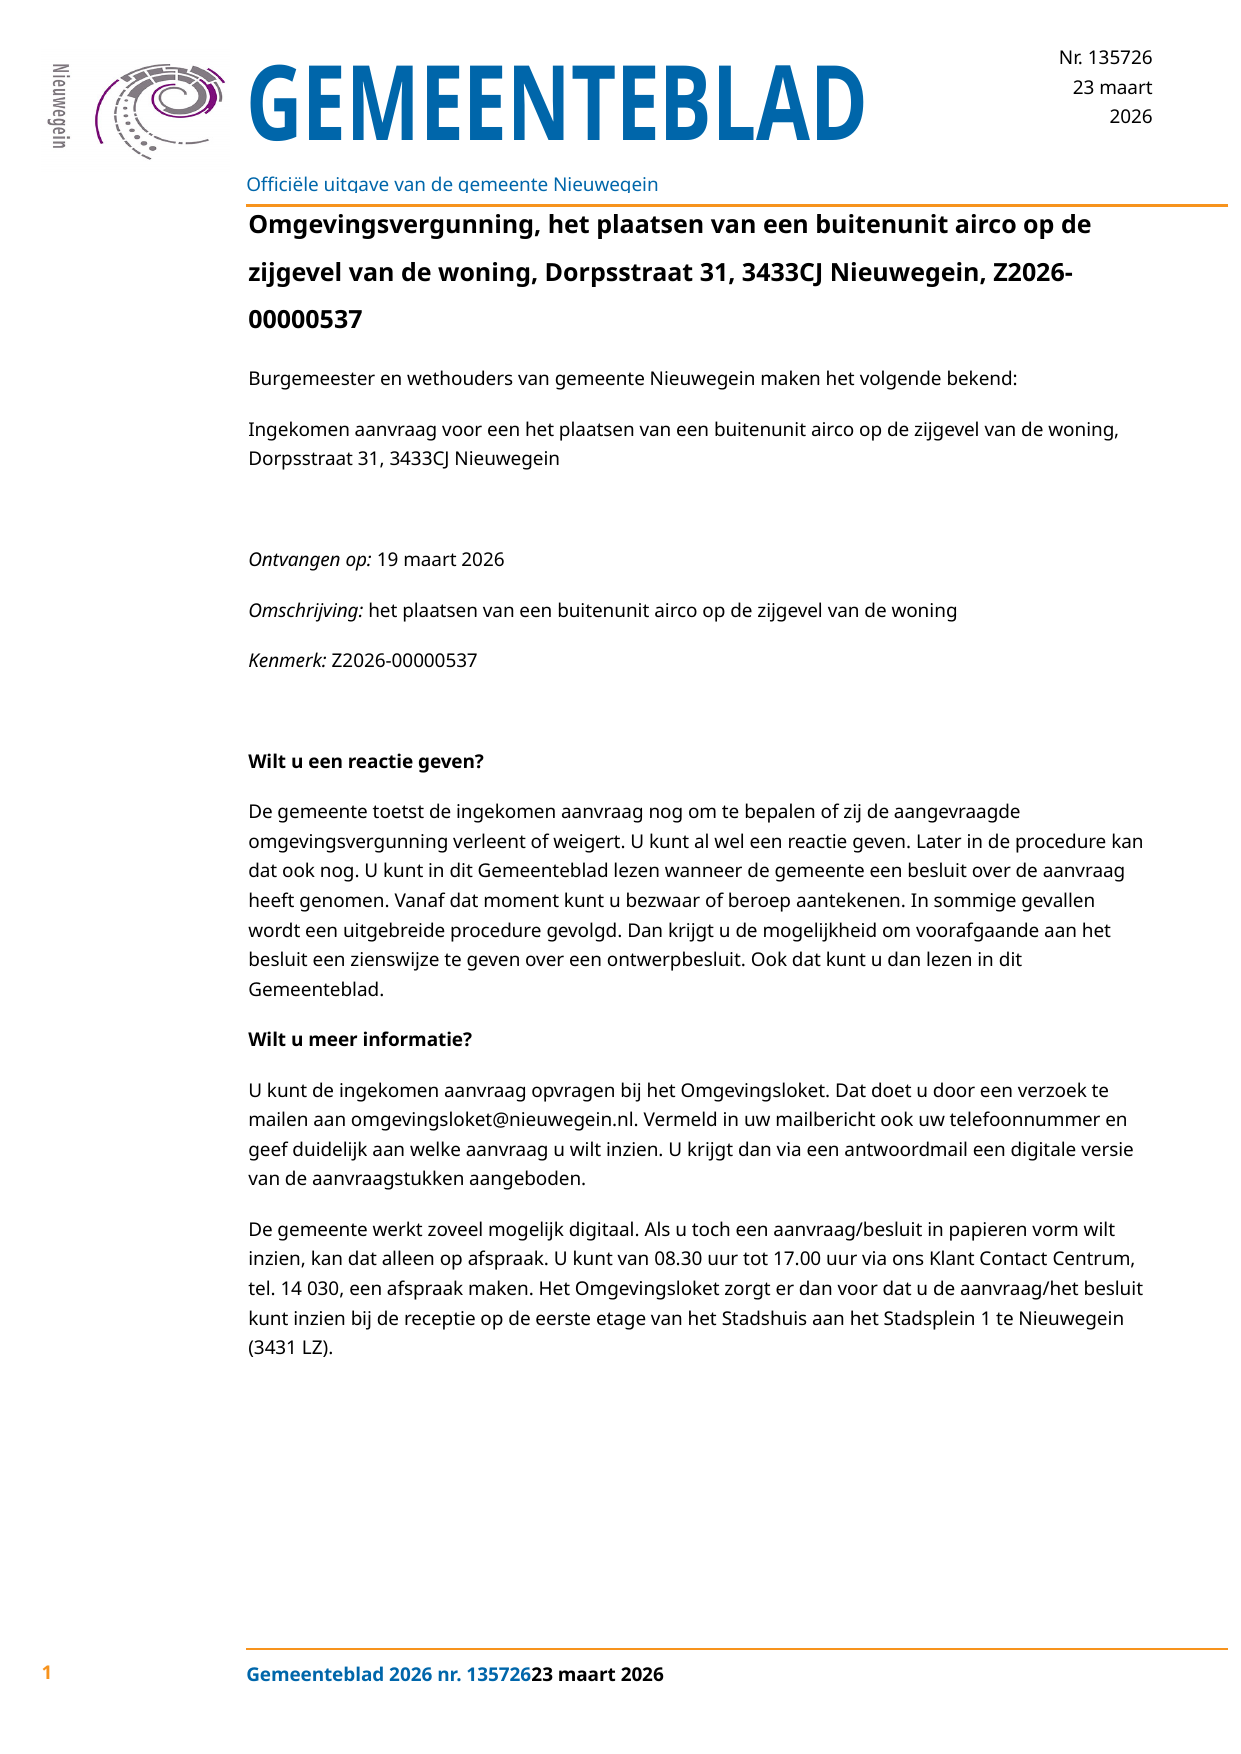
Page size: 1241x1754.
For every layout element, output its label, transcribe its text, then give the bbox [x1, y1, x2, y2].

text Burgemeester en wethouders van gemeente Nieuwegein maken het volgende bekend: [248, 366, 1152, 391]
text Wilt u meer informatie? [248, 1026, 1152, 1052]
picture [41, 47, 231, 172]
text De gemeente werkt zoveel mogelijk digitaal. Als u toch een aanvraag/besluit in papieren vorm wilt inzien, kan dat alleen op afspraak. U kunt van 08.30 uur tot 17.00 uur via ons Klant Contact Centrum, tel. 14 030, een afspraak maken. Het Omgevingsloket zorgt er dan voor dat u de aanvraag/het besluit kunt inzien bij de receptie op de eerste etage van het Stadshuis aan het Stadsplein 1 te Nieuwegein (3431 LZ). [248, 1216, 1152, 1360]
text Kenmerk: Z2026-00000537 [248, 647, 1152, 673]
text De gemeente toetst de ingekomen aanvraag nog om te bepalen of zij de aangevraagde omgevingsvergunning verleent of weigert. U kunt al wel een reactie geven. Later in de procedure kan dat ook nog. U kunt in dit Gemeenteblad lezen wanneer de gemeente een besluit over de aanvraag heeft genomen. Vanaf dat moment kunt u bezwaar of beroep aantekenen. In sommige gevallen wordt een uitgebreide procedure gevolgd. Dan krijgt u de mogelijkheid om voorafgaande aan het besluit een zienswijze te geven over een ontwerpbesluit. Ook dat kunt u dan lezen in dit Gemeenteblad. [248, 798, 1152, 1002]
text Wilt u een reactie geven? [248, 748, 1152, 774]
text Omschrijving: het plaatsen van een buitenunit airco op de zijgevel van de woning [248, 597, 1152, 622]
text U kunt de ingekomen aanvraag opvragen bij het Omgevingsloket. Dat doet u door een verzoek te mailen aan omgevingsloket@nieuwegein.nl. Vermeld in uw mailbericht ook uw telefoonnummer en geef duidelijk aan welke aanvraag u wilt inzien. U krijgt dan via een antwoordmail een digitale versie van de aanvraagstukken aangeboden. [248, 1077, 1152, 1191]
text Ingekomen aanvraag voor een het plaatsen van een buitenunit airco op de zijgevel van de woning, Dorpsstraat 31, 3433CJ Nieuwegein [248, 416, 1152, 471]
text Ontvangen op: 19 maart 2026 [248, 546, 1152, 572]
text Omgevingsvergunning, het plaatsen van een buitenunit airco op de zijgevel van de woning, Dorpsstraat 31, 3433CJ Nieuwegein, Z2026-00000537 [248, 207, 1152, 336]
